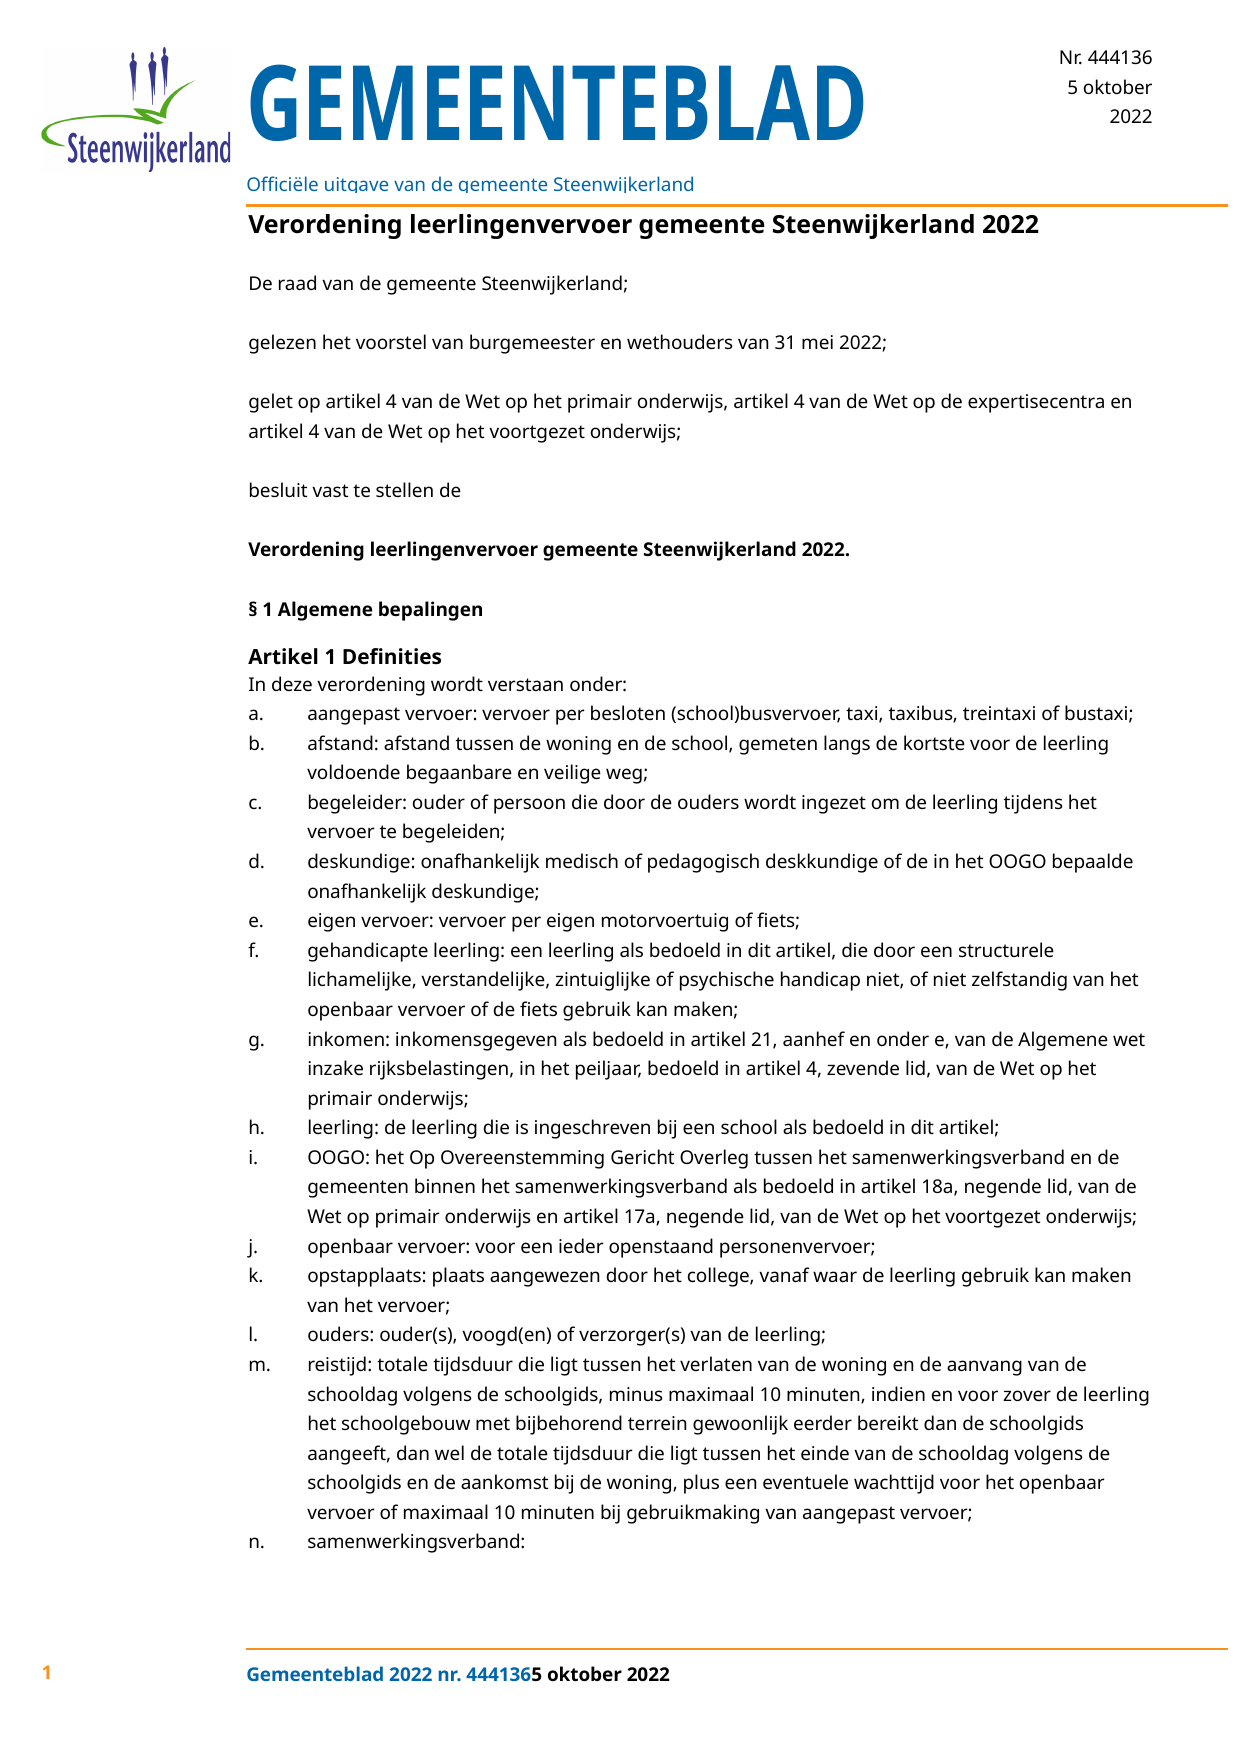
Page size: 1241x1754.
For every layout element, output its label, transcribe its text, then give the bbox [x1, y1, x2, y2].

list opstapplaats: plaats aangewezen door het college, vanaf waar de leerling gebruik kan maken van het vervoer; [248, 1262, 1152, 1318]
list reistijd: totale tijdsduur die ligt tussen het verlaten van de woning en de aanvang van de schooldag volgens de schoolgids, minus maximaal 10 minuten, indien en voor zover de leerling het schoolgebouw met bijbehorend terrein gewoonlijk eerder bereikt dan de schoolgids aangeeft, dan wel de totale tijdsduur die ligt tussen het einde van de schooldag volgens de schoolgids en de aankomst bij de woning, plus een eventuele wachttijd voor het openbaar vervoer of maximaal 10 minuten bij gebruikmaking van aangepast vervoer; [248, 1351, 1152, 1525]
list leerling: de leerling die is ingeschreven bij een school als bedoeld in dit artikel; [248, 1114, 1152, 1140]
list gehandicapte leerling: een leerling als bedoeld in dit artikel, die door een structurele lichamelijke, verstandelijke, zintuiglijke of psychische handicap niet, of niet zelfstandig van het openbaar vervoer of de fiets gebruik kan maken; [248, 937, 1152, 1022]
text Verordening leerlingenvervoer gemeente Steenwijkerland 2022 [248, 207, 1152, 241]
list begeleider: ouder of persoon die door de ouders wordt ingezet om de leerling tijdens het vervoer te begeleiden; [248, 789, 1152, 844]
list ouders: ouder(s), voogd(en) of verzorger(s) van de leerling; [248, 1322, 1152, 1347]
text De raad van de gemeente Steenwijkerland; [248, 270, 1152, 296]
text gelet op artikel 4 van de Wet op het primair onderwijs, artikel 4 van de Wet op de expertisecentra en artikel 4 van de Wet op het voortgezet onderwijs; [248, 389, 1152, 444]
list eigen vervoer: vervoer per eigen motorvoertuig of fiets; [248, 907, 1152, 933]
list aangepast vervoer: vervoer per besloten (school)busvervoer, taxi, taxibus, treintaxi of bustaxi; [248, 700, 1152, 726]
text gelezen het voorstel van burgemeester en wethouders van 31 mei 2022; [248, 329, 1152, 355]
text Artikel 1 Definities [248, 642, 1152, 671]
list deskundige: onafhankelijk medisch of pedagogisch deskkundige of de in het OOGO bepaalde onafhankelijk deskundige; [248, 848, 1152, 903]
list OOGO: het Op Overeenstemming Gericht Overleg tussen het samenwerkingsverband en de gemeenten binnen het samenwerkingsverband als bedoeld in artikel 18a, negende lid, van de Wet op primair onderwijs en artikel 17a, negende lid, van de Wet op het voortgezet onderwijs; [248, 1144, 1152, 1229]
text besluit vast te stellen de [248, 477, 1152, 503]
list afstand: afstand tussen de woning en de school, gemeten langs de kortste voor de leerling voldoende begaanbare en veilige weg; [248, 730, 1152, 785]
text Verordening leerlingenvervoer gemeente Steenwijkerland 2022. [248, 537, 1152, 562]
text § 1 Algemene bepalingen [248, 596, 1152, 621]
text In deze verordening wordt verstaan onder: [248, 671, 1152, 696]
picture [41, 47, 231, 172]
list samenwerkingsverband: [248, 1529, 1152, 1554]
list inkomen: inkomensgegeven als bedoeld in artikel 21, aanhef en onder e, van de Algemene wet inzake rijksbelastingen, in het peiljaar, bedoeld in artikel 4, zevende lid, van de Wet op het primair onderwijs; [248, 1026, 1152, 1111]
list openbaar vervoer: voor een ieder openstaand personenvervoer; [248, 1233, 1152, 1258]
